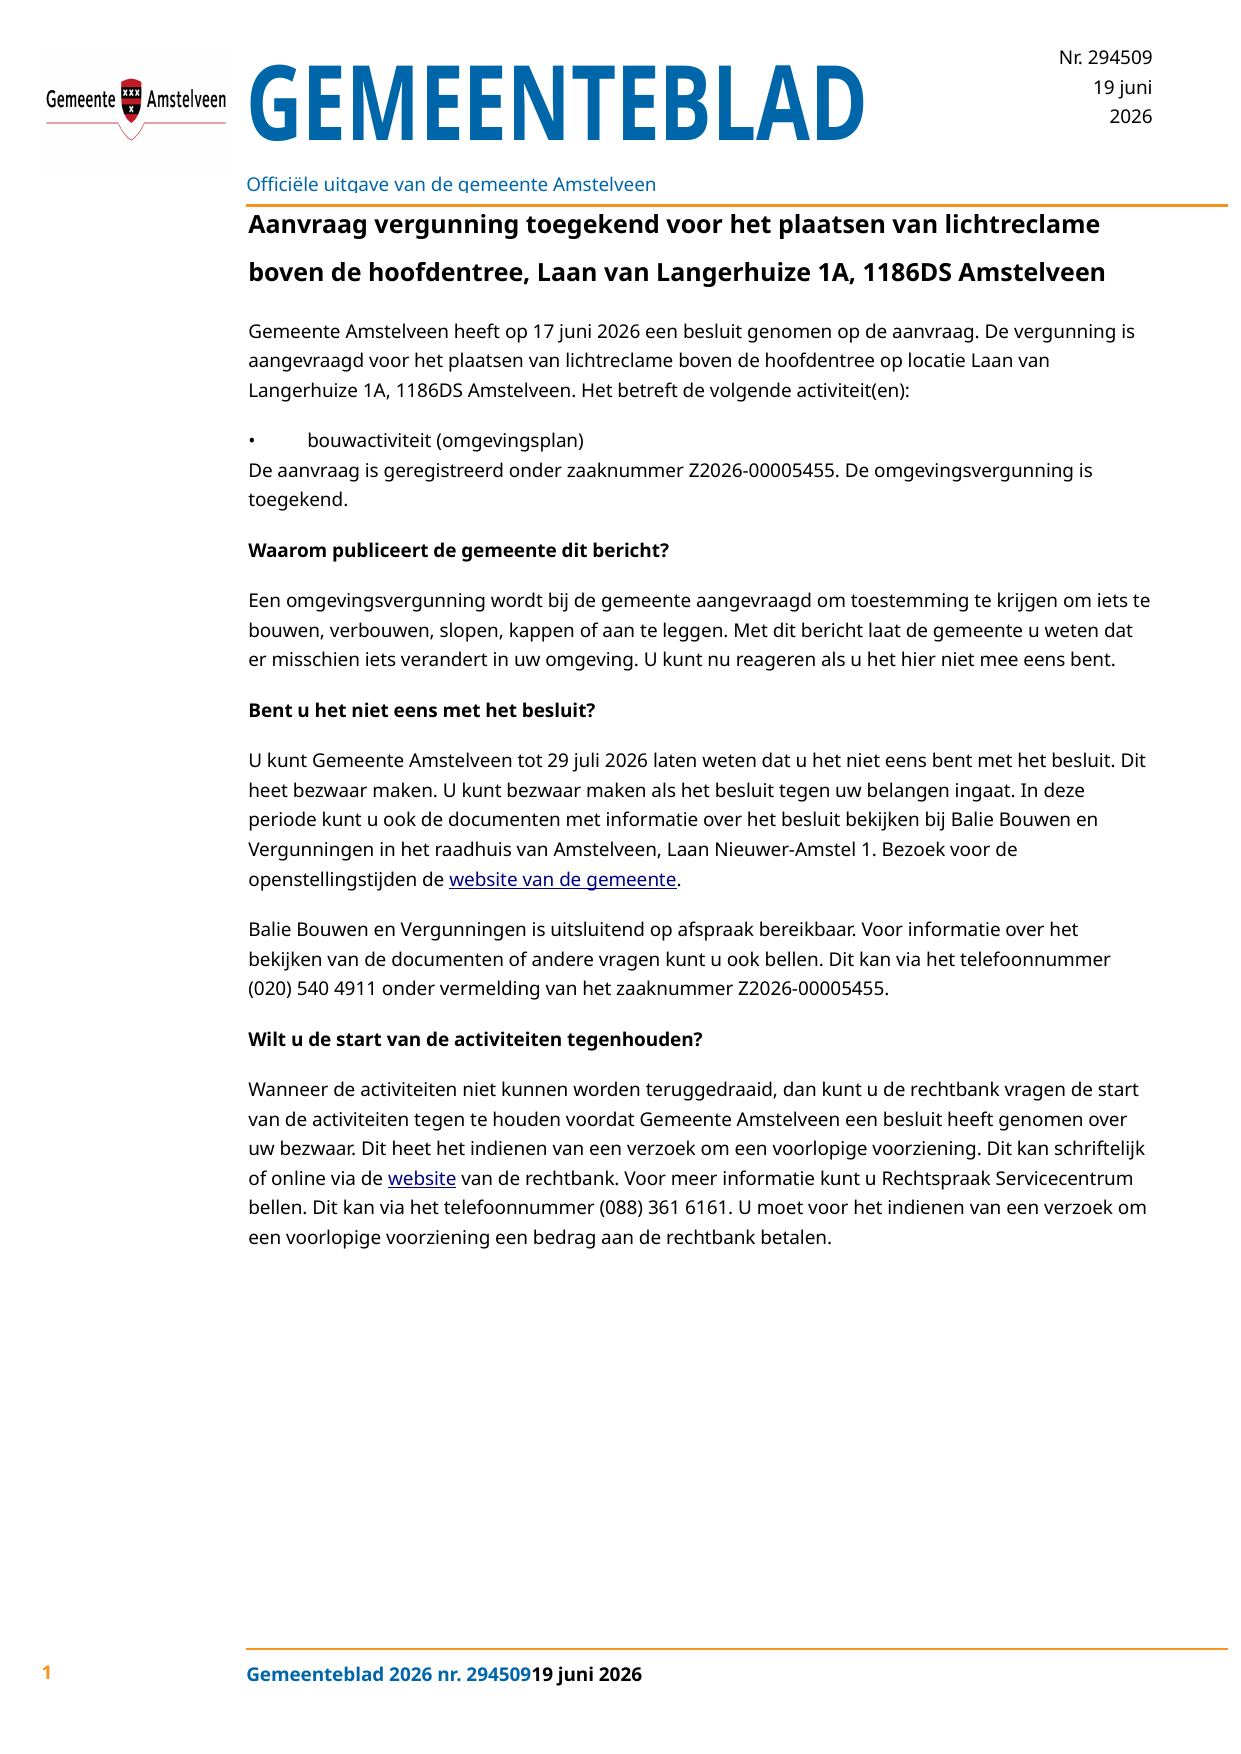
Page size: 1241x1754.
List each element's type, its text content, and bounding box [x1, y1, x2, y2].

text Wanneer de activiteiten niet kunnen worden teruggedraaid, dan kunt u de rechtbank vragen de start van de activiteiten tegen te houden voordat Gemeente Amstelveen een besluit heeft genomen over uw bezwaar. Dit heet het indienen van een verzoek om een voorlopige voorziening. Dit kan schriftelijk of online via de website van de rechtbank. Voor meer informatie kunt u Rechtspraak Servicecentrum bellen. Dit kan via het telefoonnummer (088) 361 6161. U moet voor het indienen van een verzoek om een voorlopige voorziening een bedrag aan de rechtbank betalen. [248, 1076, 1152, 1250]
text Aanvraag vergunning toegekend voor het plaatsen van lichtreclame boven de hoofdentree, Laan van Langerhuize 1A, 1186DS Amstelveen [248, 207, 1152, 288]
text Balie Bouwen en Vergunningen is uitsluitend op afspraak bereikbaar. Voor informatie over het bekijken van de documenten of andere vragen kunt u ook bellen. Dit kan via het telefoonnummer (020) 540 4911 onder vermelding van het zaaknummer Z2026-00005455. [248, 916, 1152, 1001]
list bouwactiviteit (omgevingsplan) [248, 427, 1152, 453]
text Bent u het niet eens met het besluit? [248, 697, 1152, 723]
text Waarom publiceert de gemeente dit bericht? [248, 537, 1152, 563]
text Gemeente Amstelveen heeft op 17 juni 2026 een besluit genomen op de aanvraag. De vergunning is aangevraagd voor het plaatsen van lichtreclame boven de hoofdentree op locatie Laan van Langerhuize 1A, 1186DS Amstelveen. Het betreft de volgende activiteit(en): [248, 318, 1152, 403]
text U kunt Gemeente Amstelveen tot 29 juli 2026 laten weten dat u het niet eens bent met het besluit. Dit heet bezwaar maken. U kunt bezwaar maken als het besluit tegen uw belangen ingaat. In deze periode kunt u ook de documenten met informatie over het besluit bekijken bij Balie Bouwen en Vergunningen in het raadhuis van Amstelveen, Laan Nieuwer-Amstel 1. Bezoek voor de openstellingstijden de website van de gemeente. [248, 747, 1152, 892]
text De aanvraag is geregistreerd onder zaaknummer Z2026-00005455. De omgevingsvergunning is toegekend. [248, 457, 1152, 512]
text Wilt u de start van de activiteiten tegenhouden? [248, 1026, 1152, 1052]
picture [41, 47, 231, 172]
text Een omgevingsvergunning wordt bij de gemeente aangevraagd om toestemming te krijgen om iets te bouwen, verbouwen, slopen, kappen of aan te leggen. Met dit bericht laat de gemeente u weten dat er misschien iets verandert in uw omgeving. U kunt nu reageren als u het hier niet mee eens bent. [248, 587, 1152, 672]
